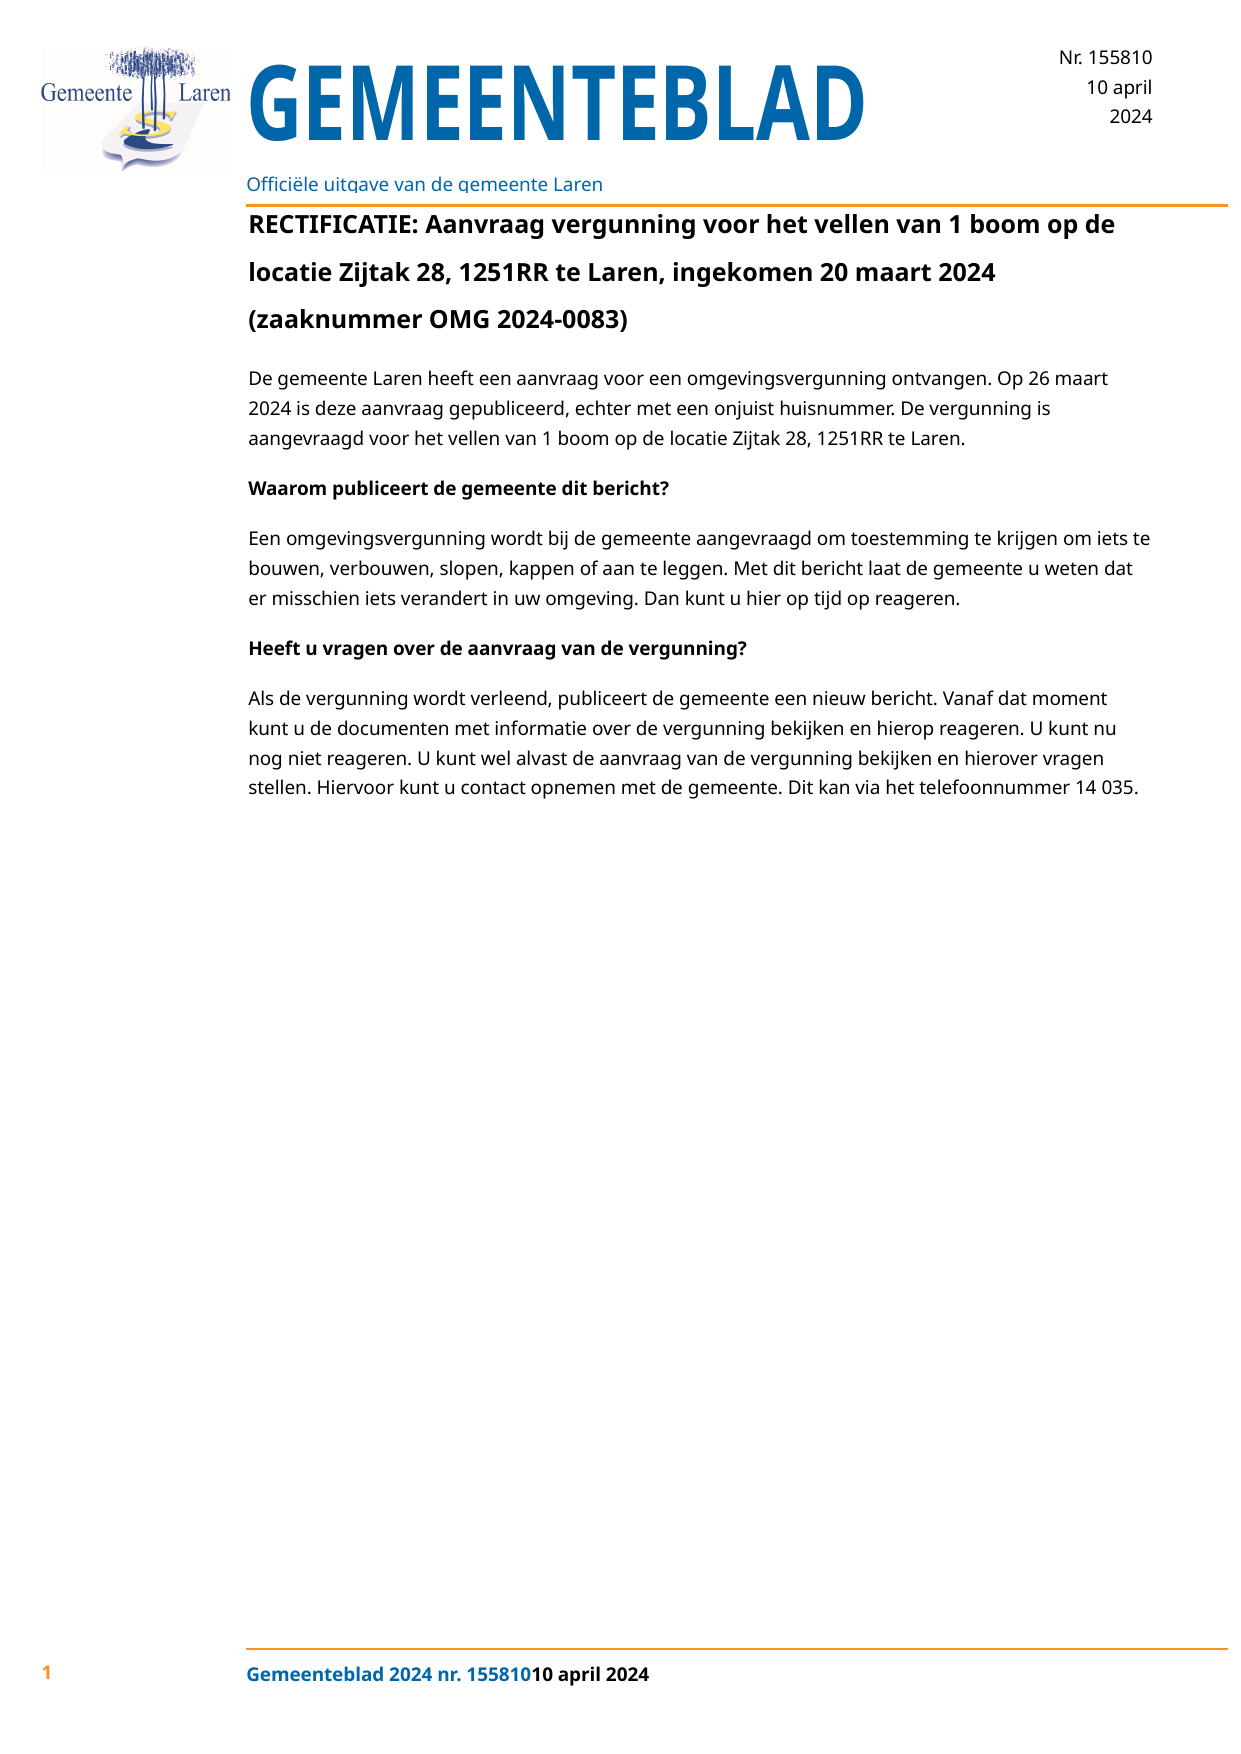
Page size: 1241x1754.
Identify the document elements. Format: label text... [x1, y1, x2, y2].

text Waarom publiceert de gemeente dit bericht? [248, 475, 1152, 501]
picture [41, 47, 231, 172]
text RECTIFICATIE: Aanvraag vergunning voor het vellen van 1 boom op de locatie Zijtak 28, 1251RR te Laren, ingekomen 20 maart 2024 (zaaknummer OMG 2024-0083) [248, 207, 1152, 336]
text Een omgevingsvergunning wordt bij de gemeente aangevraagd om toestemming te krijgen om iets te bouwen, verbouwen, slopen, kappen of aan te leggen. Met dit bericht laat de gemeente u weten dat er misschien iets verandert in uw omgeving. Dan kunt u hier op tijd op reageren. [248, 526, 1152, 610]
text Heeft u vragen over de aanvraag van de vergunning? [248, 635, 1152, 661]
text De gemeente Laren heeft een aanvraag voor een omgevingsvergunning ontvangen. Op 26 maart 2024 is deze aanvraag gepubliceerd, echter met een onjuist huisnummer. De vergunning is aangevraagd voor het vellen van 1 boom op de locatie Zijtak 28, 1251RR te Laren. [248, 366, 1152, 450]
text Als de vergunning wordt verleend, publiceert de gemeente een nieuw bericht. Vanaf dat moment kunt u de documenten met informatie over de vergunning bekijken en hierop reageren. U kunt nu nog niet reageren. U kunt wel alvast de aanvraag van de vergunning bekijken en hierover vragen stellen. Hiervoor kunt u contact opnemen met de gemeente. Dit kan via het telefoonnummer 14 035. [248, 686, 1152, 800]
